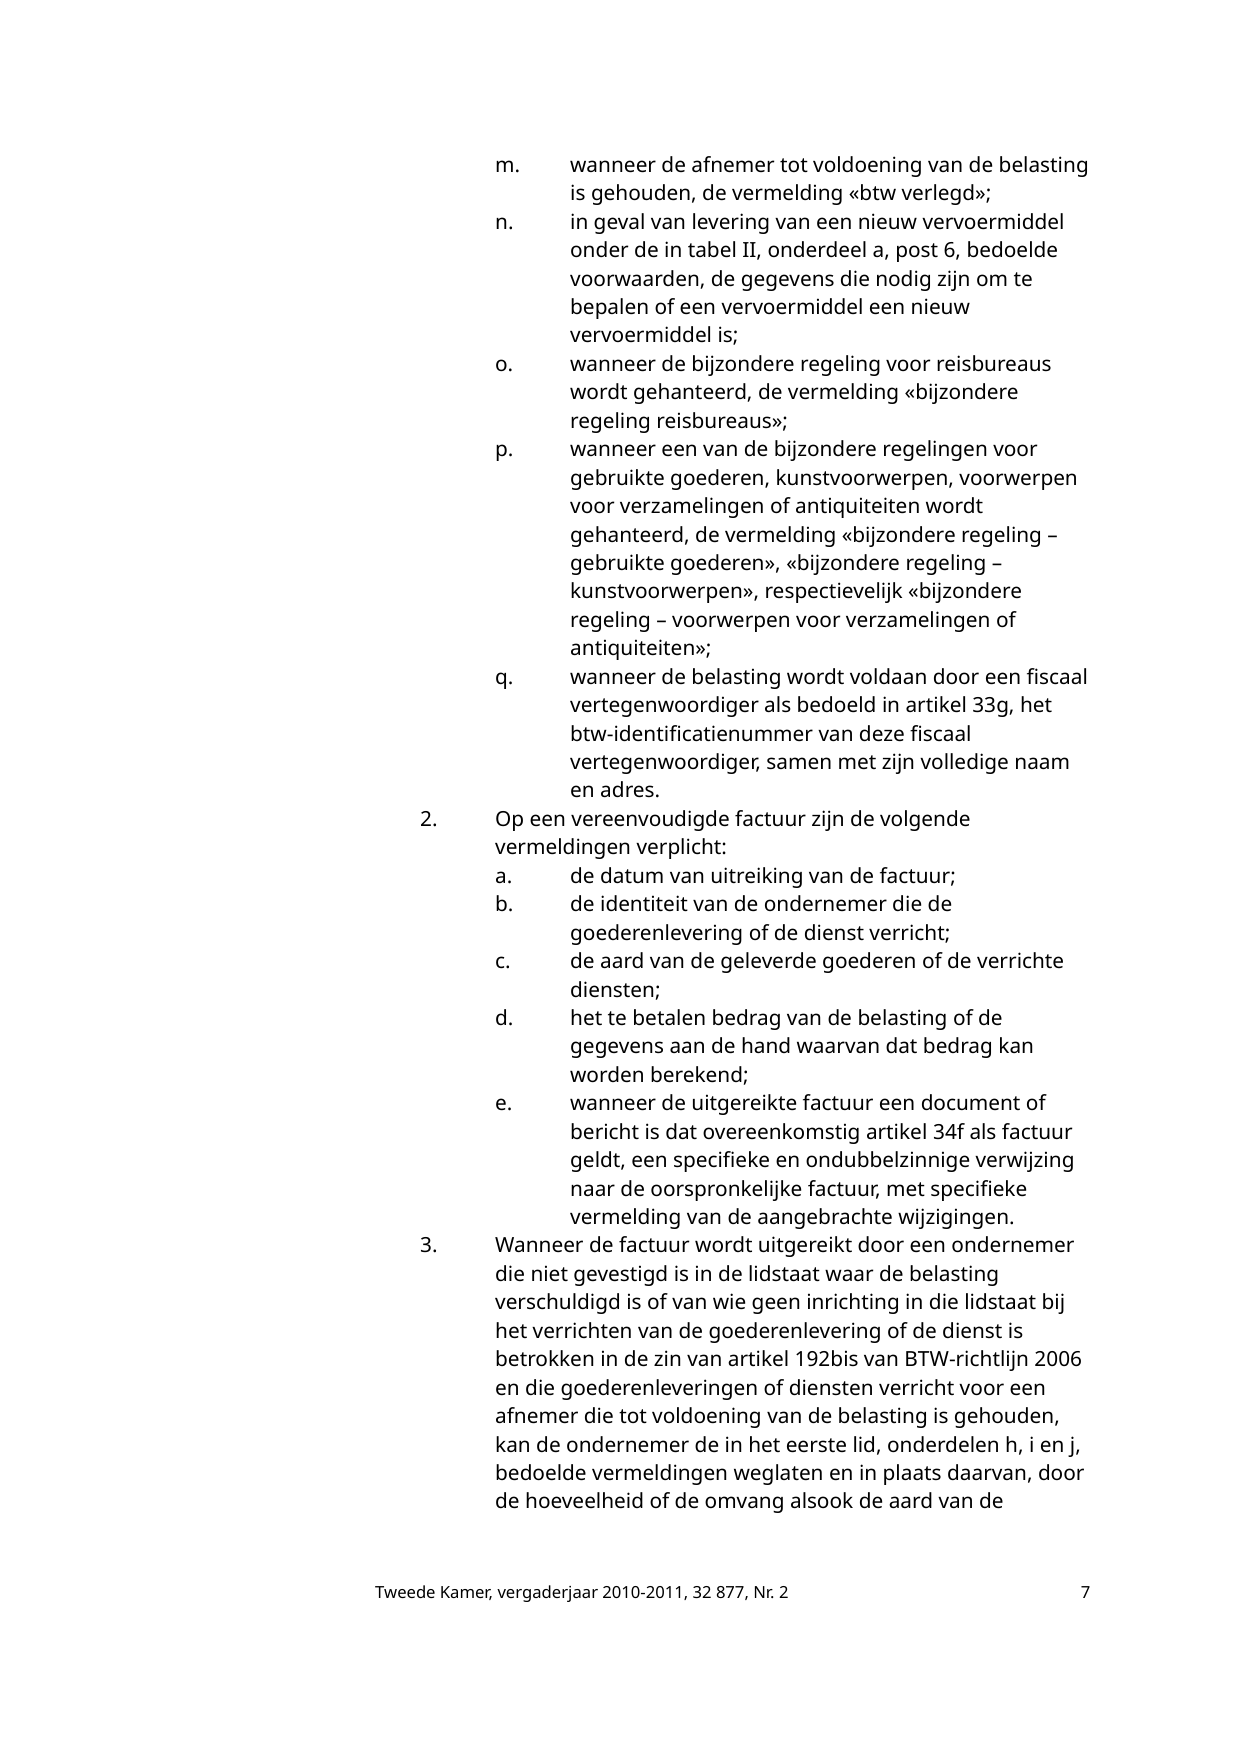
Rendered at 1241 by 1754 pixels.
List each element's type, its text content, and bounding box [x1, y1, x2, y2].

list wanneer de bijzondere regeling voor reisbureaus wordt gehanteerd, de vermelding «bijzondere regeling reisbureaus»; [495, 349, 1090, 434]
list Wanneer de factuur wordt uitgereikt door een ondernemer die niet gevestigd is in de lidstaat waar de belasting verschuldigd is of van wie geen inrichting in die lidstaat bij het verrichten van de goederenlevering of de dienst is betrokken in de zin van artikel 192bis van BTW-richtlijn 2006 en die goederenleveringen of diensten verricht voor een afnemer die tot voldoening van de belasting is gehouden, kan de ondernemer de in het eerste lid, onderdelen h, i en j, bedoelde vermeldingen weglaten en in plaats daarvan, door de hoeveelheid of de omvang alsook de aard van de [420, 1231, 1090, 1515]
list de datum van uitreiking van de factuur; [495, 861, 1090, 889]
list in geval van levering van een nieuw vervoermiddel onder de in tabel II, onderdeel a, post 6, bedoelde voorwaarden, de gegevens die nodig zijn om te bepalen of een vervoermiddel een nieuw vervoermiddel is; [495, 207, 1090, 349]
list de identiteit van de ondernemer die de goederenlevering of de dienst verricht; [495, 889, 1090, 946]
list wanneer de afnemer tot voldoening van de belasting is gehouden, de vermelding «btw verlegd»; [495, 150, 1090, 207]
list het te betalen bedrag van de belasting of de gegevens aan de hand waarvan dat bedrag kan worden berekend; [495, 1003, 1090, 1088]
list de aard van de geleverde goederen of de verrichte diensten; [495, 946, 1090, 1003]
list wanneer de belasting wordt voldaan door een fiscaal vertegenwoordiger als bedoeld in artikel 33g, het btw-identificatienummer van deze fiscaal vertegenwoordiger, samen met zijn volledige naam en adres. [495, 662, 1090, 804]
list wanneer een van de bijzondere regelingen voor gebruikte goederen, kunstvoorwerpen, voorwerpen voor verzamelingen of antiquiteiten wordt gehanteerd, de vermelding «bijzondere regeling – gebruikte goederen», «bijzondere regeling – kunstvoorwerpen», respectievelijk «bijzondere regeling – voorwerpen voor verzamelingen of antiquiteiten»; [495, 434, 1090, 662]
list wanneer de uitgereikte factuur een document of bericht is dat overeenkomstig artikel 34f als factuur geldt, een specifieke en ondubbelzinnige verwijzing naar de oorspronkelijke factuur, met specifieke vermelding van de aangebrachte wijzigingen. [495, 1088, 1090, 1231]
list Op een vereenvoudigde factuur zijn de volgende vermeldingen verplicht: [420, 804, 1090, 861]
